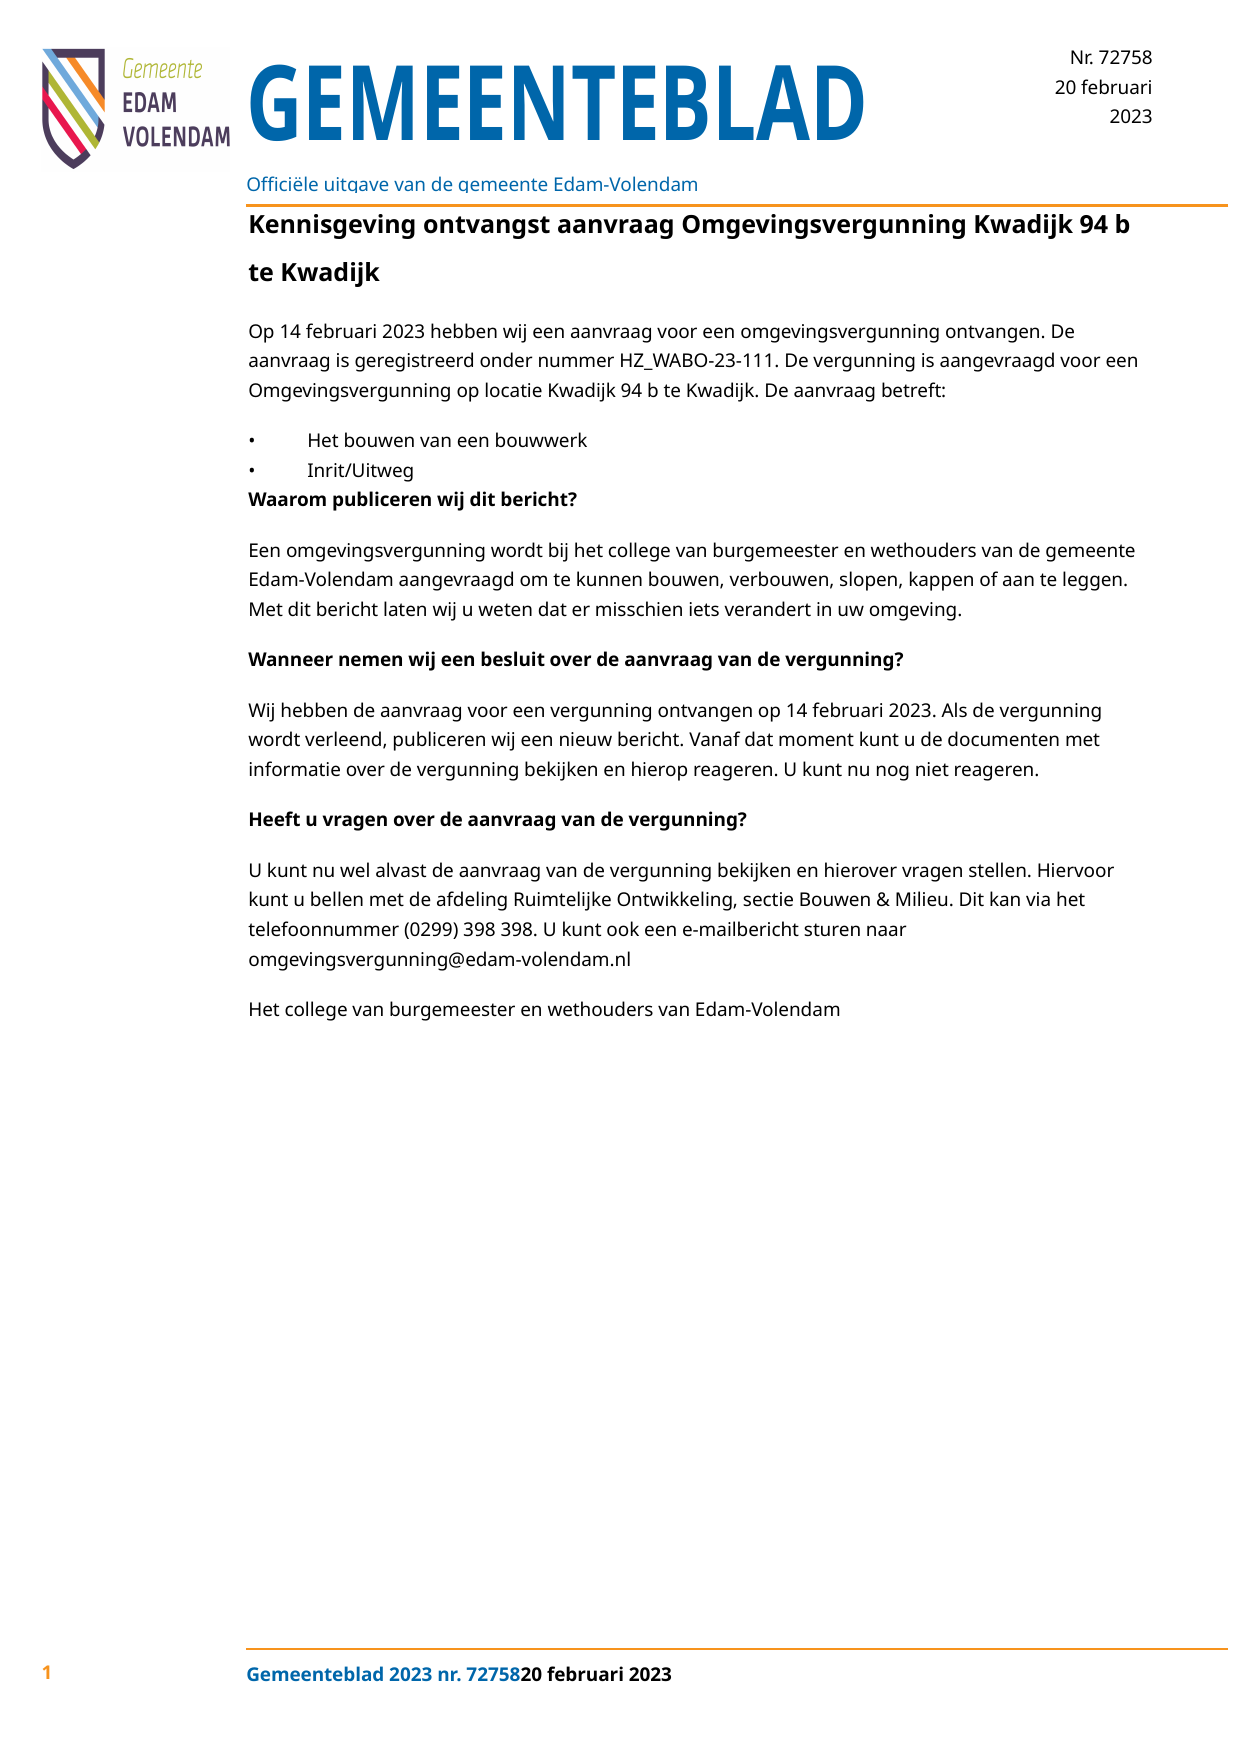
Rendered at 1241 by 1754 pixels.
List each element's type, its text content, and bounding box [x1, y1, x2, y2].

text Kennisgeving ontvangst aanvraag Omgevingsvergunning Kwadijk 94 b te Kwadijk [248, 207, 1152, 288]
text Waarom publiceren wij dit bericht? [248, 487, 1152, 512]
text U kunt nu wel alvast de aanvraag van de vergunning bekijken en hierover vragen stellen. Hiervoor kunt u bellen met de afdeling Ruimtelijke Ontwikkeling, sectie Bouwen & Milieu. Dit kan via het telefoonnummer (0299) 398 398. U kunt ook een e-mailbericht sturen naar omgevingsvergunning@edam-volendam.nl [248, 857, 1152, 972]
text Het college van burgemeester en wethouders van Edam-Volendam [248, 996, 1152, 1022]
list Inrit/Uitweg [248, 457, 1152, 483]
text Een omgevingsvergunning wordt bij het college van burgemeester en wethouders van de gemeente Edam-Volendam aangevraagd om te kunnen bouwen, verbouwen, slopen, kappen of aan te leggen. Met dit bericht laten wij u weten dat er misschien iets verandert in uw omgeving. [248, 537, 1152, 622]
text Heeft u vragen over de aanvraag van de vergunning? [248, 807, 1152, 832]
text Wij hebben de aanvraag voor een vergunning ontvangen op 14 februari 2023. Als de vergunning wordt verleend, publiceren wij een nieuw bericht. Vanaf dat moment kunt u de documenten met informatie over de vergunning bekijken en hierop reageren. U kunt nu nog niet reageren. [248, 697, 1152, 782]
picture [41, 47, 231, 172]
text Op 14 februari 2023 hebben wij een aanvraag voor een omgevingsvergunning ontvangen. De aanvraag is geregistreerd onder nummer HZ_WABO-23-111. De vergunning is aangevraagd voor een Omgevingsvergunning op locatie Kwadijk 94 b te Kwadijk. De aanvraag betreft: [248, 318, 1152, 403]
text Wanneer nemen wij een besluit over de aanvraag van de vergunning? [248, 647, 1152, 672]
list Het bouwen van een bouwwerk [248, 427, 1152, 453]
